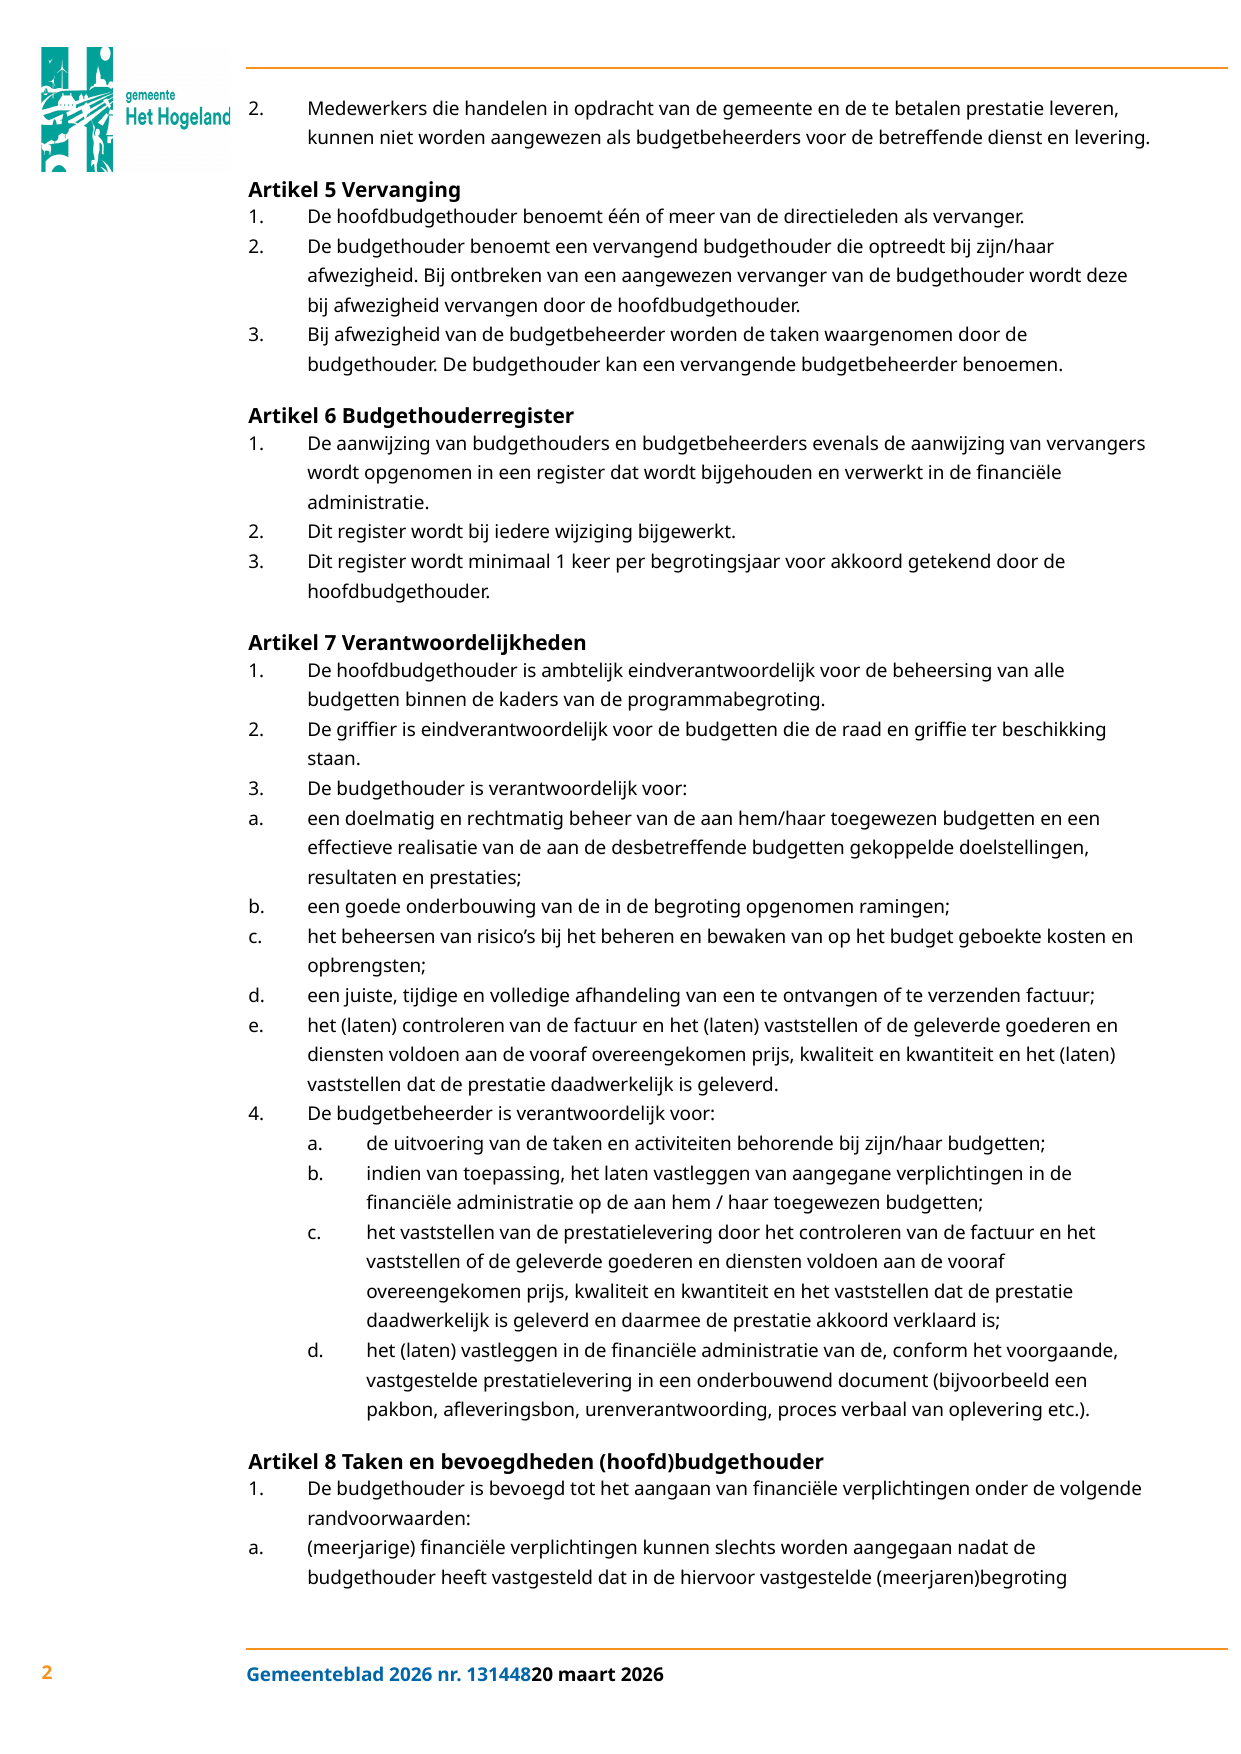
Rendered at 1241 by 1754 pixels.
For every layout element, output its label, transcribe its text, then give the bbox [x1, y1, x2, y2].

list De budgethouder benoemt een vervangend budgethouder die optreedt bij zijn/haar afwezigheid. Bij ontbreken van een aangewezen vervanger van de budgethouder wordt deze bij afwezigheid vervangen door de hoofdbudgethouder. [248, 233, 1152, 318]
list Dit register wordt bij iedere wijziging bijgewerkt. [248, 519, 1152, 544]
list De budgetbeheerder is verantwoordelijk voor: [248, 1101, 1152, 1126]
list De griffier is eindverantwoordelijk voor de budgetten die de raad en griffie ter beschikking staan. [248, 716, 1152, 771]
list het beheersen van risico’s bij het beheren en bewaken van op het budget geboekte kosten en opbrengsten; [248, 923, 1152, 978]
text Artikel 5 Vervanging [248, 175, 1152, 203]
list Dit register wordt minimaal 1 keer per begrotingsjaar voor akkoord getekend door de hoofdbudgethouder. [248, 548, 1152, 604]
list De hoofdbudgethouder benoemt één of meer van de directieleden als vervanger. [248, 203, 1152, 229]
list de uitvoering van de taken en activiteiten behorende bij zijn/haar budgetten; [307, 1130, 1152, 1156]
list De hoofdbudgethouder is ambtelijk eindverantwoordelijk voor de beheersing van alle budgetten binnen de kaders van de programmabegroting. [248, 657, 1152, 712]
list een doelmatig en rechtmatig beheer van de aan hem/haar toegewezen budgetten en een effectieve realisatie van de aan de desbetreffende budgetten gekoppelde doelstellingen, resultaten en prestaties; [248, 805, 1152, 889]
list het vaststellen van de prestatielevering door het controleren van de factuur en het vaststellen of de geleverde goederen en diensten voldoen aan de vooraf overeengekomen prijs, kwaliteit en kwantiteit en het vaststellen dat de prestatie daadwerkelijk is geleverd en daarmee de prestatie akkoord verklaard is; [307, 1219, 1152, 1333]
text Artikel 8 Taken en bevoegdheden (hoofd)budgethouder [248, 1447, 1152, 1475]
text Artikel 6 Budgethouderregister [248, 402, 1152, 430]
text Artikel 7 Verantwoordelijkheden [248, 628, 1152, 657]
list Bij afwezigheid van de budgetbeheerder worden de taken waargenomen door de budgethouder. De budgethouder kan een vervangende budgetbeheerder benoemen. [248, 322, 1152, 377]
list het (laten) vastleggen in de financiële administratie van de, conform het voorgaande, vastgestelde prestatielevering in een onderbouwend document (bijvoorbeeld een pakbon, afleveringsbon, urenverantwoording, proces verbaal van oplevering etc.). [307, 1337, 1152, 1422]
picture [41, 47, 231, 172]
list een juiste, tijdige en volledige afhandeling van een te ontvangen of te verzenden factuur; [248, 982, 1152, 1008]
list (meerjarige) financiële verplichtingen kunnen slechts worden aangegaan nadat de budgethouder heeft vastgesteld dat in de hiervoor vastgestelde (meerjaren)begroting [248, 1534, 1152, 1590]
list De budgethouder is verantwoordelijk voor: [248, 775, 1152, 801]
list De budgethouder is bevoegd tot het aangaan van financiële verplichtingen onder de volgende randvoorwaarden: [248, 1475, 1152, 1531]
list indien van toepassing, het laten vastleggen van aangegane verplichtingen in de financiële administratie op de aan hem / haar toegewezen budgetten; [307, 1160, 1152, 1215]
list De aanwijzing van budgethouders en budgetbeheerders evenals de aanwijzing van vervangers wordt opgenomen in een register dat wordt bijgehouden en verwerkt in de financiële administratie. [248, 430, 1152, 515]
list een goede onderbouwing van de in de begroting opgenomen ramingen; [248, 893, 1152, 919]
list Medewerkers die handelen in opdracht van de gemeente en de te betalen prestatie leveren, kunnen niet worden aangewezen als budgetbeheerders voor de betreffende dienst en levering. [248, 95, 1152, 150]
list het (laten) controleren van de factuur en het (laten) vaststellen of de geleverde goederen en diensten voldoen aan de vooraf overeengekomen prijs, kwaliteit en kwantiteit en het (laten) vaststellen dat de prestatie daadwerkelijk is geleverd. [248, 1012, 1152, 1097]
